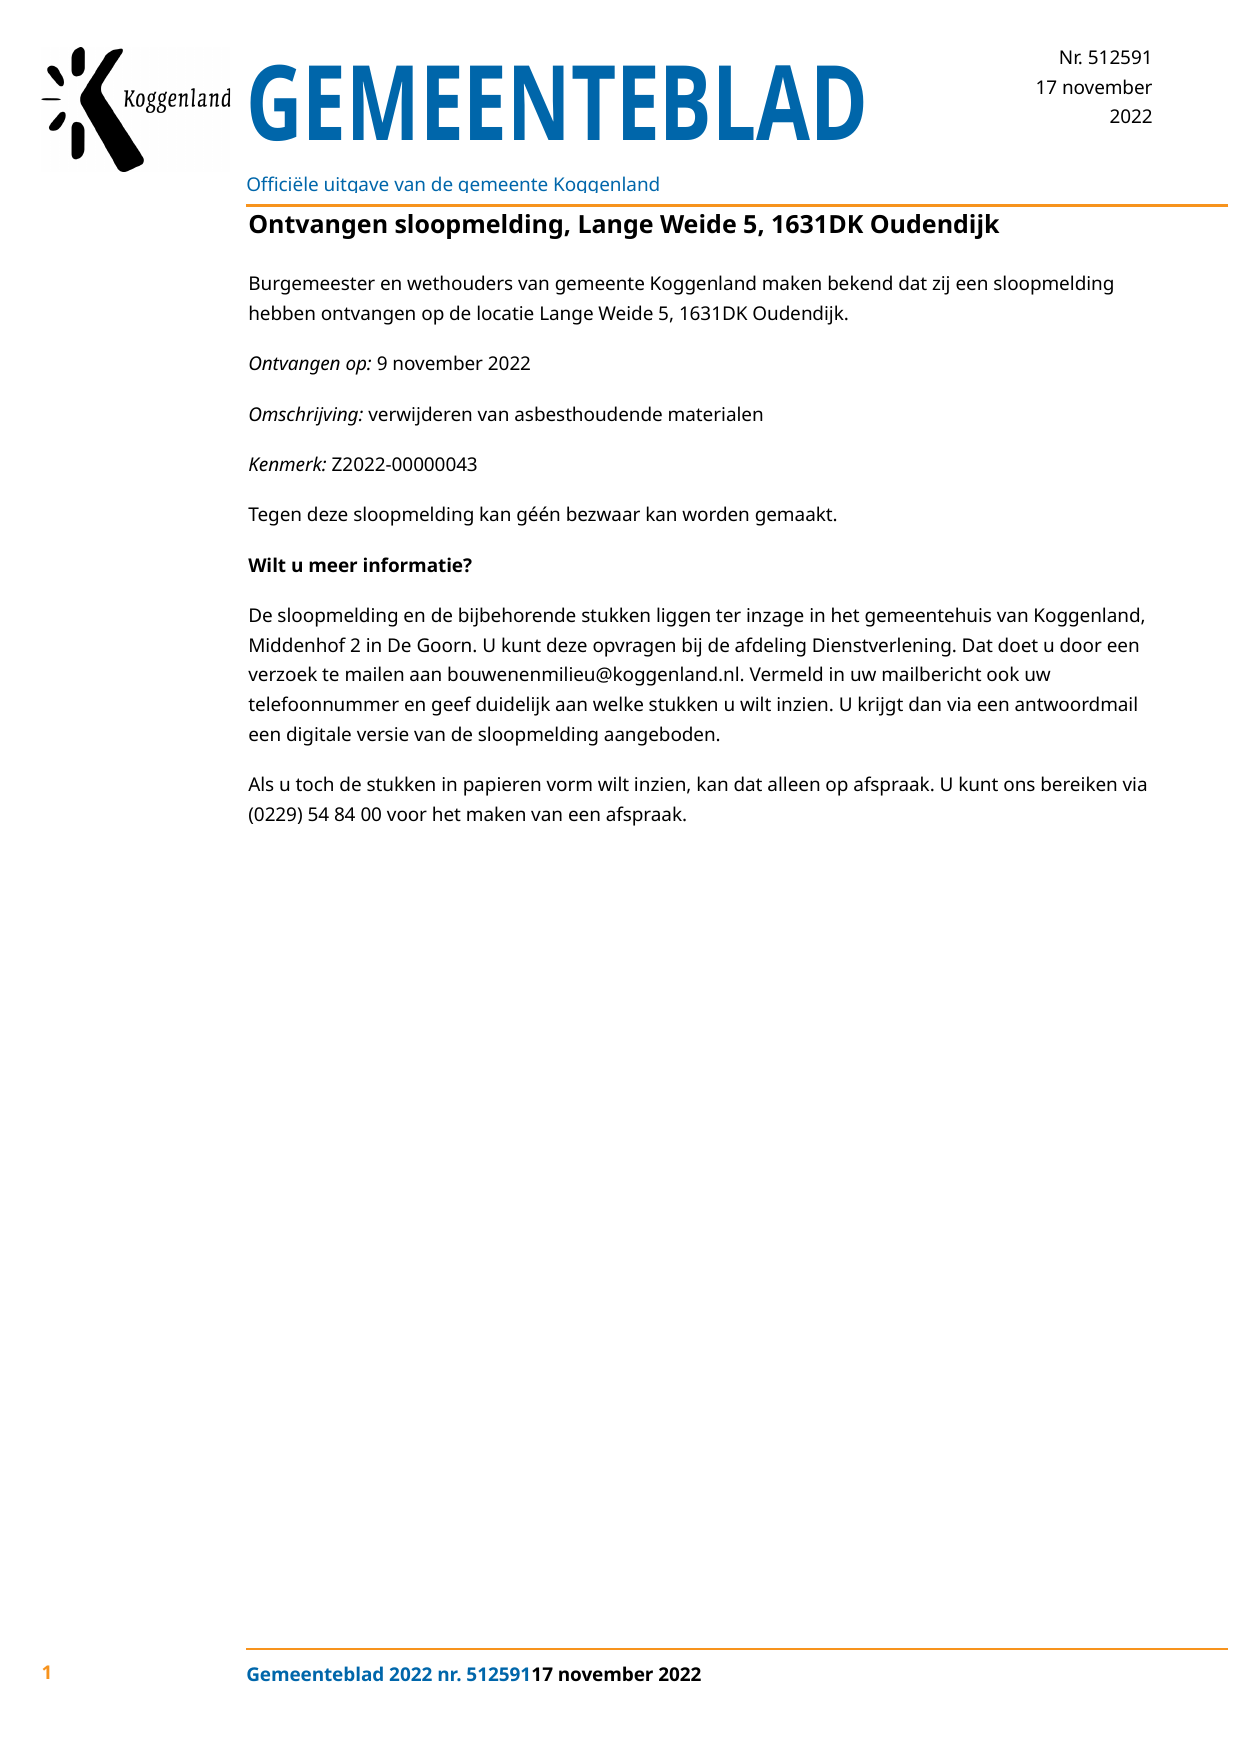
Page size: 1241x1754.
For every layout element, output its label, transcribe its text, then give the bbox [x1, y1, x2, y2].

text Kenmerk: Z2022-00000043 [248, 451, 1152, 477]
text Wilt u meer informatie? [248, 552, 1152, 578]
picture [41, 47, 231, 172]
text Burgemeester en wethouders van gemeente Koggenland maken bekend dat zij een sloopmelding hebben ontvangen op de locatie Lange Weide 5, 1631DK Oudendijk. [248, 270, 1152, 326]
text Tegen deze sloopmelding kan géén bezwaar kan worden gemaakt. [248, 502, 1152, 527]
text Als u toch de stukken in papieren vorm wilt inzien, kan dat alleen op afspraak. U kunt ons bereiken via (0229) 54 84 00 voor het maken van een afspraak. [248, 771, 1152, 826]
text De sloopmelding en de bijbehorende stukken liggen ter inzage in het gemeentehuis van Koggenland, Middenhof 2 in De Goorn. U kunt deze opvragen bij de afdeling Dienstverlening. Dat doet u door een verzoek te mailen aan bouwenenmilieu@koggenland.nl. Vermeld in uw mailbericht ook uw telefoonnummer en geef duidelijk aan welke stukken u wilt inzien. U krijgt dan via een antwoordmail een digitale versie van de sloopmelding aangeboden. [248, 602, 1152, 746]
text Ontvangen sloopmelding, Lange Weide 5, 1631DK Oudendijk [248, 207, 1152, 241]
text Omschrijving: verwijderen van asbesthoudende materialen [248, 401, 1152, 426]
text Ontvangen op: 9 november 2022 [248, 350, 1152, 376]
